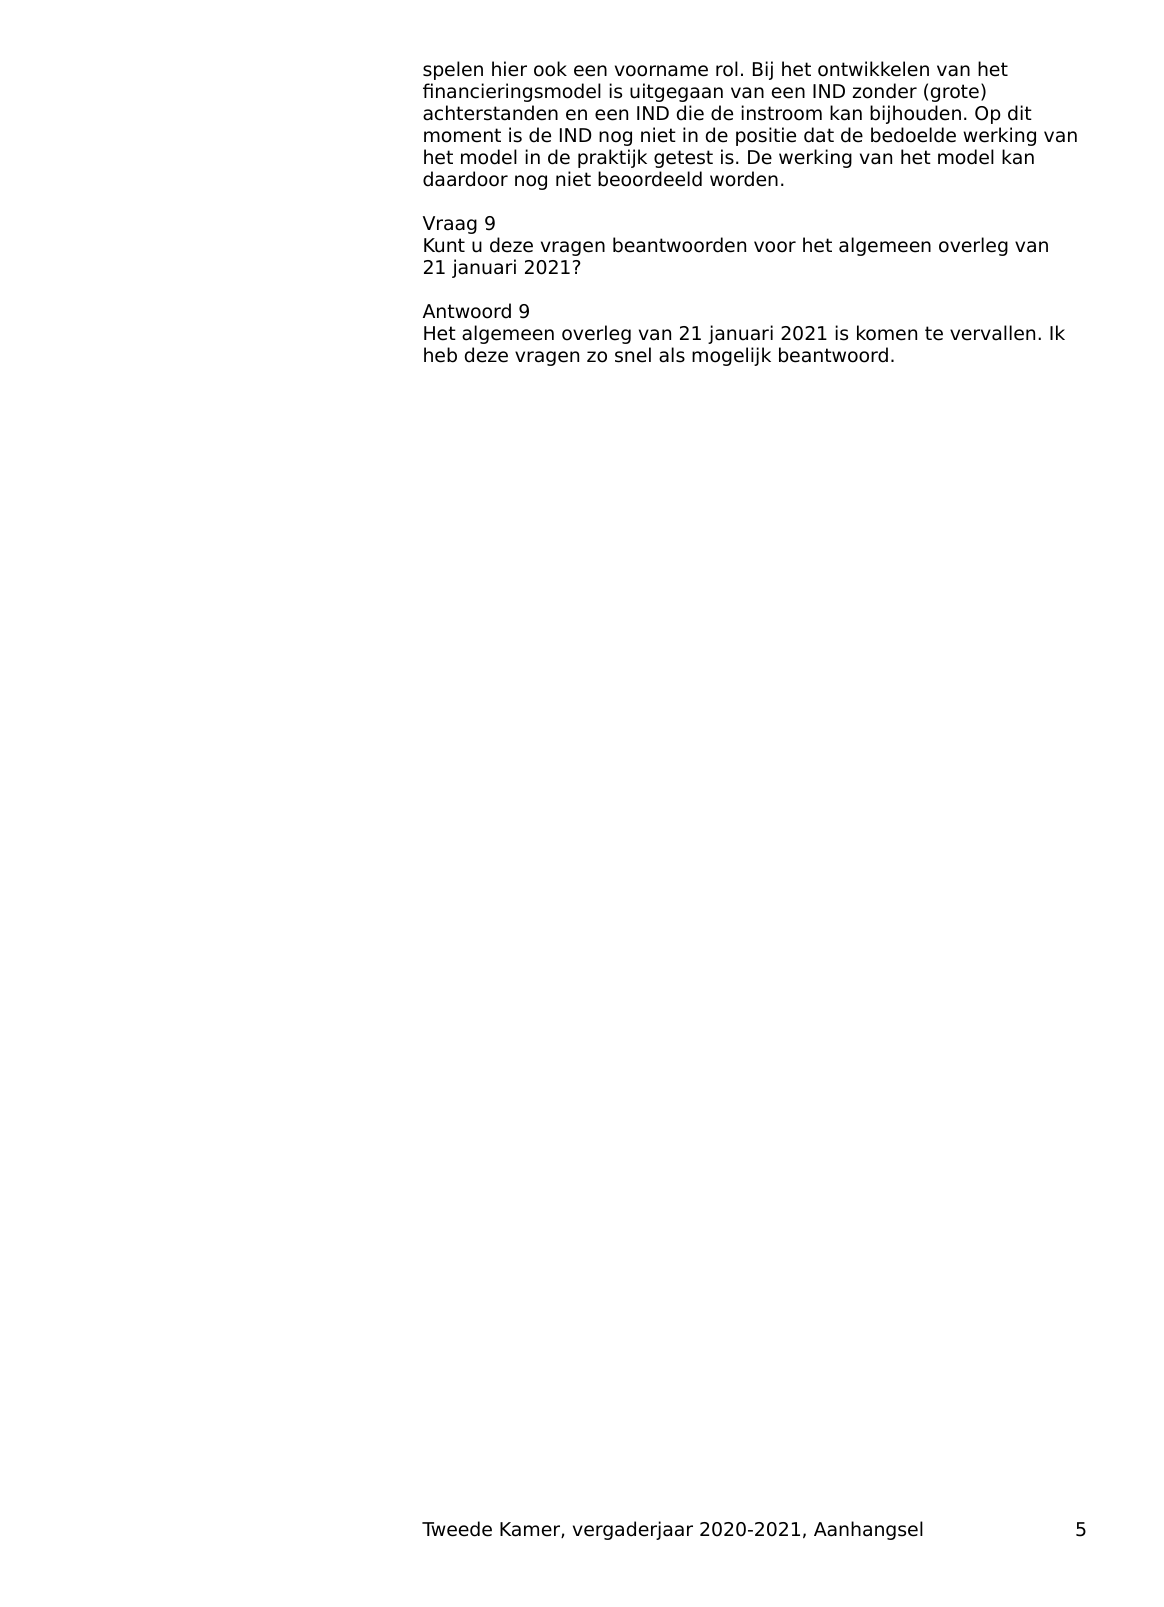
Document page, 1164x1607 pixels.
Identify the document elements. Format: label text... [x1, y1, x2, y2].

text Vraag 9 [422, 213, 1087, 235]
text Kunt u deze vragen beantwoorden voor het algemeen overleg van 21 januari 2021? [422, 235, 1087, 279]
text Het algemeen overleg van 21 januari 2021 is komen te vervallen. Ik heb deze vragen zo snel als mogelijk beantwoord. [422, 323, 1087, 367]
text spelen hier ook een voorname rol. Bij het ontwikkelen van het financieringsmodel is uitgegaan van een IND zonder (grote) achterstanden en een IND die de instroom kan bijhouden. Op dit moment is de IND nog niet in de positie dat de bedoelde werking van het model in de praktijk getest is. De werking van het model kan daardoor nog niet beoordeeld worden. [422, 59, 1087, 191]
text Antwoord 9 [422, 301, 1087, 323]
